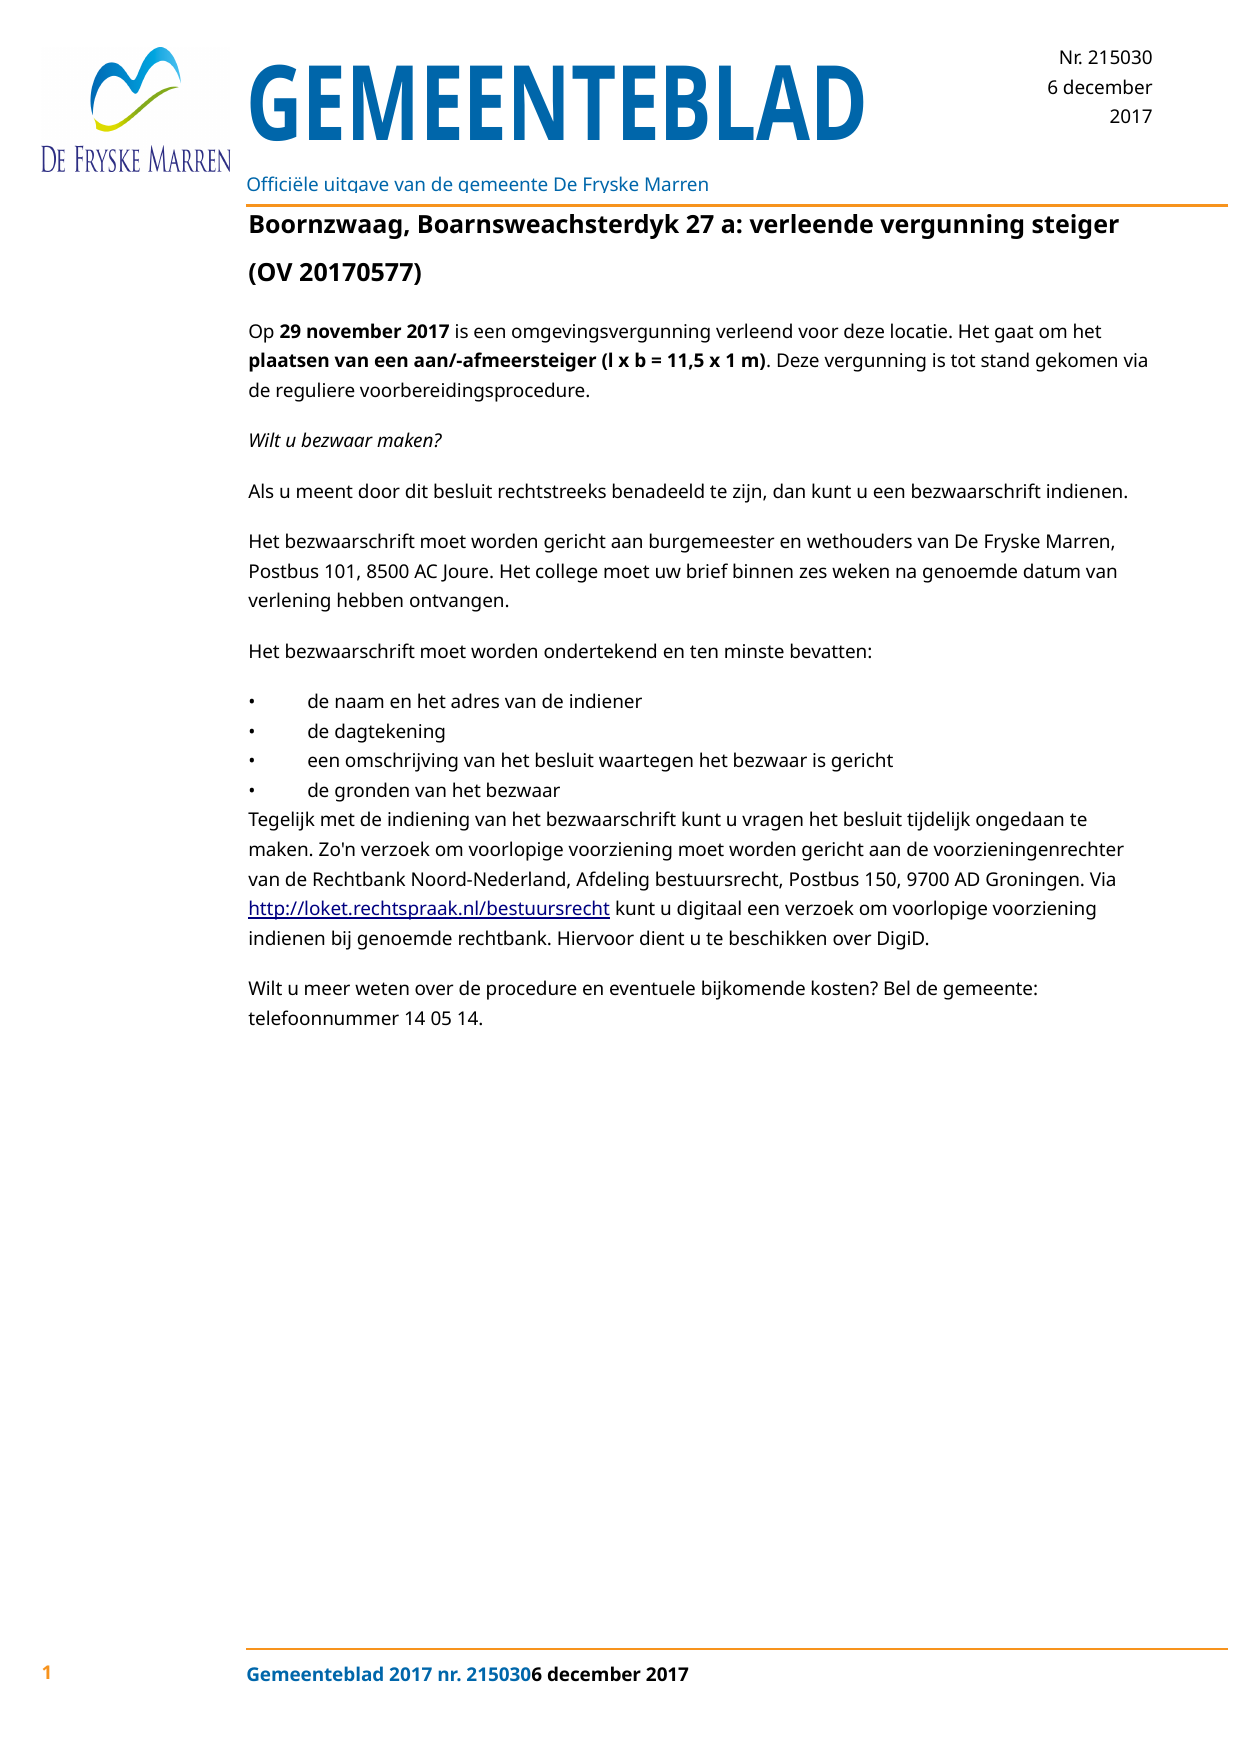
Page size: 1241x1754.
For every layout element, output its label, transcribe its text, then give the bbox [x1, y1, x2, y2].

text Het bezwaarschrift moet worden ondertekend en ten minste bevatten: [248, 638, 1152, 664]
text Het bezwaarschrift moet worden gericht aan burgemeester en wethouders van De Fryske Marren, Postbus 101, 8500 AC Joure. Het college moet uw brief binnen zes weken na genoemde datum van verlening hebben ontvangen. [248, 528, 1152, 613]
text Boornzwaag, Boarnsweachsterdyk 27 a: verleende vergunning steiger (OV 20170577) [248, 207, 1152, 288]
list de gronden van het bezwaar [248, 777, 1152, 803]
text Tegelijk met de indiening van het bezwaarschrift kunt u vragen het besluit tijdelijk ongedaan te maken. Zo'n verzoek om voorlopige voorziening moet worden gericht aan de voorzieningenrechter van de Rechtbank Noord-Nederland, Afdeling bestuursrecht, Postbus 150, 9700 AD Groningen. Via http://loket.rechtspraak.nl/bestuursrecht kunt u digitaal een verzoek om voorlopige voorziening indienen bij genoemde rechtbank. Hiervoor dient u te beschikken over DigiD. [248, 807, 1152, 951]
list een omschrijving van het besluit waartegen het bezwaar is gericht [248, 747, 1152, 773]
text Wilt u bezwaar maken? [248, 427, 1152, 453]
picture [41, 47, 231, 172]
text Op 29 november 2017 is een omgevingsvergunning verleend voor deze locatie. Het gaat om het plaatsen van een aan/-afmeersteiger (l x b = 11,5 x 1 m). Deze vergunning is tot stand gekomen via de reguliere voorbereidingsprocedure. [248, 318, 1152, 403]
text Wilt u meer weten over de procedure en eventuele bijkomende kosten? Bel de gemeente: telefoonnummer 14 05 14. [248, 975, 1152, 1031]
list de dagtekening [248, 718, 1152, 744]
list de naam en het adres van de indiener [248, 688, 1152, 714]
text Als u meent door dit besluit rechtstreeks benadeeld te zijn, dan kunt u een bezwaarschrift indienen. [248, 478, 1152, 504]
